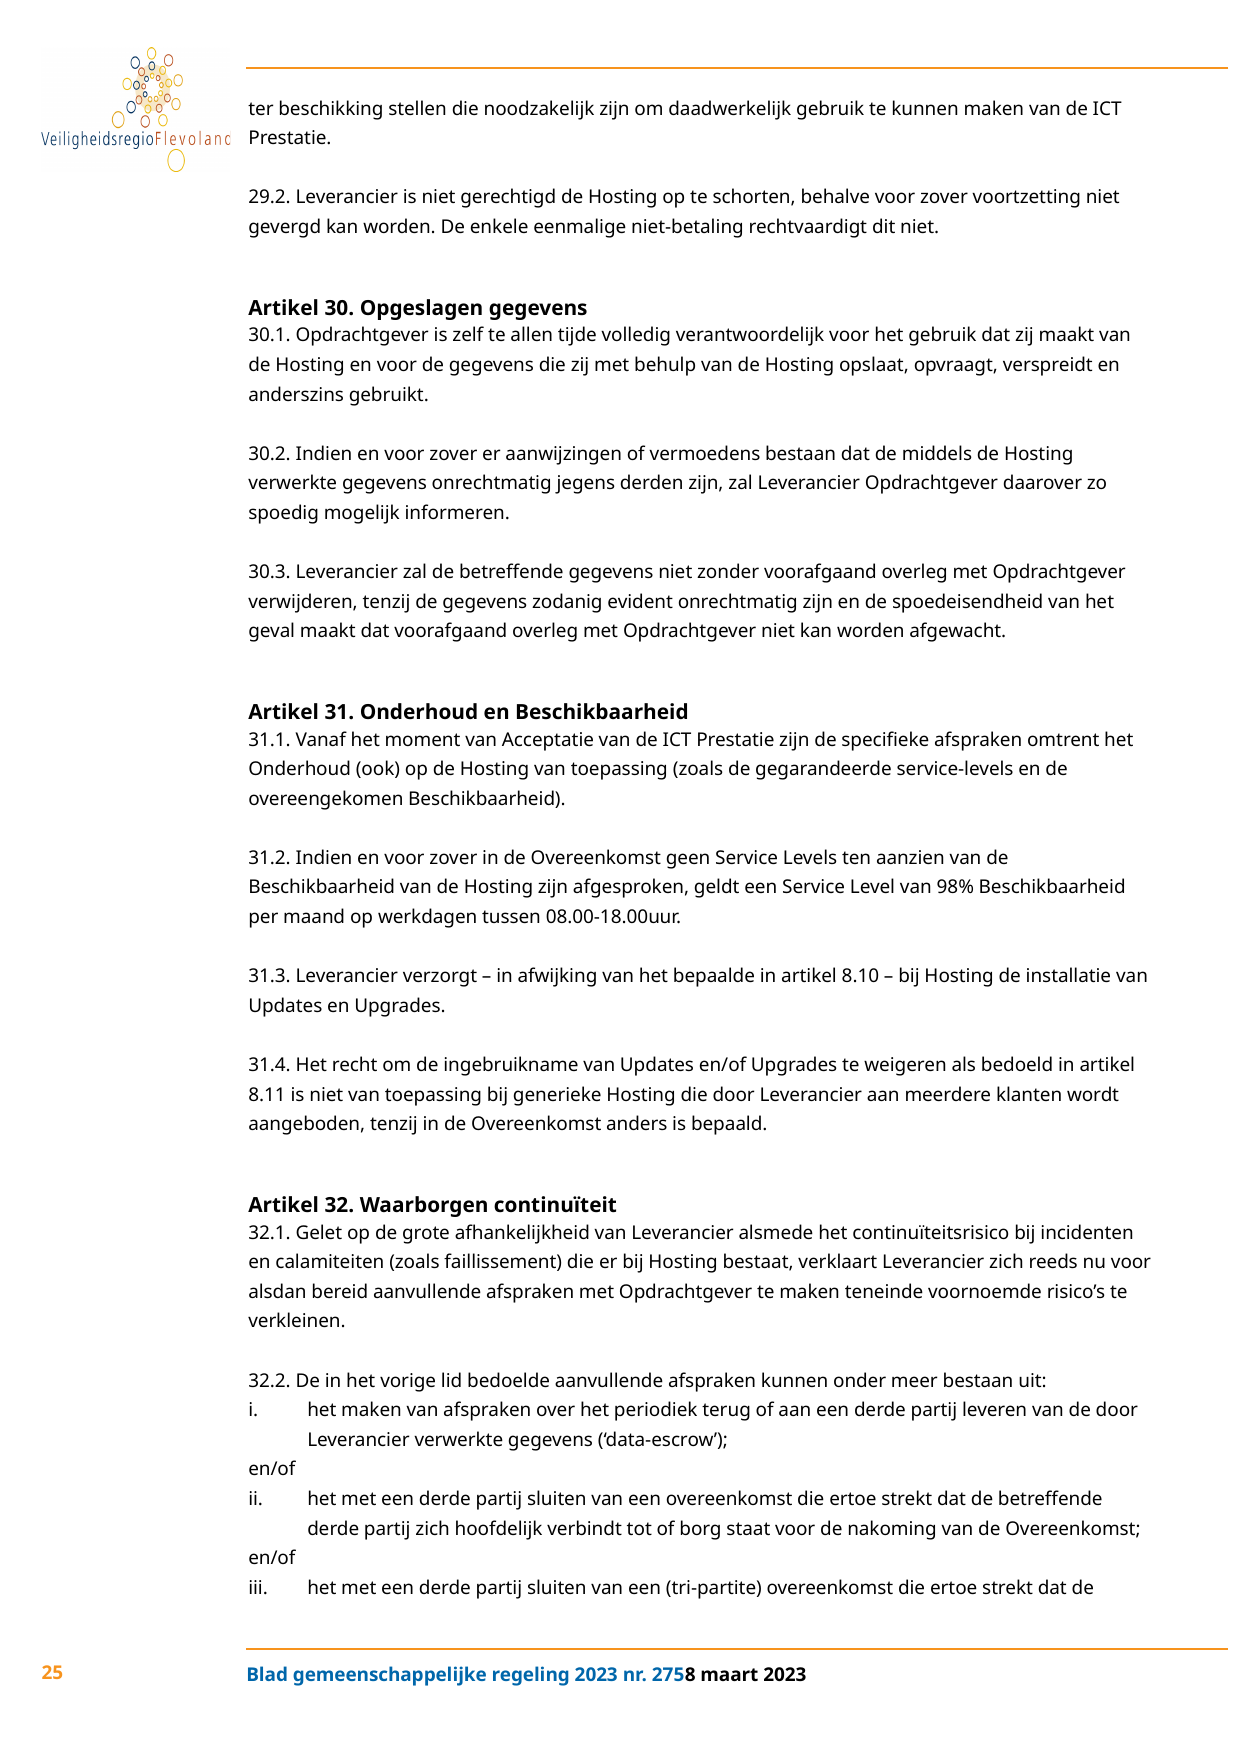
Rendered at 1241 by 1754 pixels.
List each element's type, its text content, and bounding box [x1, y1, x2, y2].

text 30.3. Leverancier zal de betreffende gegevens niet zonder voorafgaand overleg met Opdrachtgever verwijderen, tenzij de gegevens zodanig evident onrechtmatig zijn en de spoedeisendheid van het geval maakt dat voorafgaand overleg met Opdrachtgever niet kan worden afgewacht. [248, 558, 1152, 643]
text Artikel 31. Onderhoud en Beschikbaarheid [248, 697, 1152, 726]
list het met een derde partij sluiten van een (tri-partite) overeenkomst die ertoe strekt dat de [248, 1574, 1152, 1599]
text en/of [248, 1544, 1152, 1570]
text 31.1. Vanaf het moment van Acceptatie van de ICT Prestatie zijn de specifieke afspraken omtrent het Onderhoud (ook) op de Hosting van toepassing (zoals de gegarandeerde service-levels en de overeengekomen Beschikbaarheid). [248, 726, 1152, 811]
text 31.4. Het recht om de ingebruikname van Updates en/of Upgrades te weigeren als bedoeld in artikel [248, 1051, 1152, 1077]
picture [41, 47, 231, 172]
text 30.1. Opdrachtgever is zelf te allen tijde volledig verantwoordelijk voor het gebruik dat zij maakt van de Hosting en voor de gegevens die zij met behulp van de Hosting opslaat, opvraagt, verspreidt en anderszins gebruikt. [248, 322, 1152, 406]
text Artikel 30. Opgeslagen gegevens [248, 293, 1152, 322]
text 8.11 is niet van toepassing bij generieke Hosting die door Leverancier aan meerdere klanten wordt aangeboden, tenzij in de Overeenkomst anders is bepaald. [248, 1081, 1152, 1136]
list het maken van afspraken over het periodiek terug of aan een derde partij leveren van de door Leverancier verwerkte gegevens (‘data-escrow’); [248, 1396, 1152, 1452]
list het met een derde partij sluiten van een overeenkomst die ertoe strekt dat de betreffende derde partij zich hoofdelijk verbindt tot of borg staat voor de nakoming van de Overeenkomst; [248, 1485, 1152, 1540]
text 32.1. Gelet op de grote afhankelijkheid van Leverancier alsmede het continuïteitsrisico bij incidenten en calamiteiten (zoals faillissement) die er bij Hosting bestaat, verklaart Leverancier zich reeds nu voor alsdan bereid aanvullende afspraken met Opdrachtgever te maken teneinde voornoemde risico’s te verkleinen. [248, 1219, 1152, 1333]
text 31.2. Indien en voor zover in de Overeenkomst geen Service Levels ten aanzien van de Beschikbaarheid van de Hosting zijn afgesproken, geldt een Service Level van 98% Beschikbaarheid per maand op werkdagen tussen 08.00-18.00uur. [248, 844, 1152, 929]
text 29.2. Leverancier is niet gerechtigd de Hosting op te schorten, behalve voor zover voortzetting niet gevergd kan worden. De enkele eenmalige niet-betaling rechtvaardigt dit niet. [248, 183, 1152, 239]
text 31.3. Leverancier verzorgt – in afwijking van het bepaalde in artikel 8.10 – bij Hosting de installatie van Updates en Upgrades. [248, 962, 1152, 1018]
text 32.2. De in het vorige lid bedoelde aanvullende afspraken kunnen onder meer bestaan uit: [248, 1367, 1152, 1392]
text ter beschikking stellen die noodzakelijk zijn om daadwerkelijk gebruik te kunnen maken van de ICT Prestatie. [248, 95, 1152, 150]
text en/of [248, 1456, 1152, 1481]
text 30.2. Indien en voor zover er aanwijzingen of vermoedens bestaan dat de middels de Hosting verwerkte gegevens onrechtmatig jegens derden zijn, zal Leverancier Opdrachtgever daarover zo spoedig mogelijk informeren. [248, 440, 1152, 525]
text Artikel 32. Waarborgen continuïteit [248, 1190, 1152, 1219]
